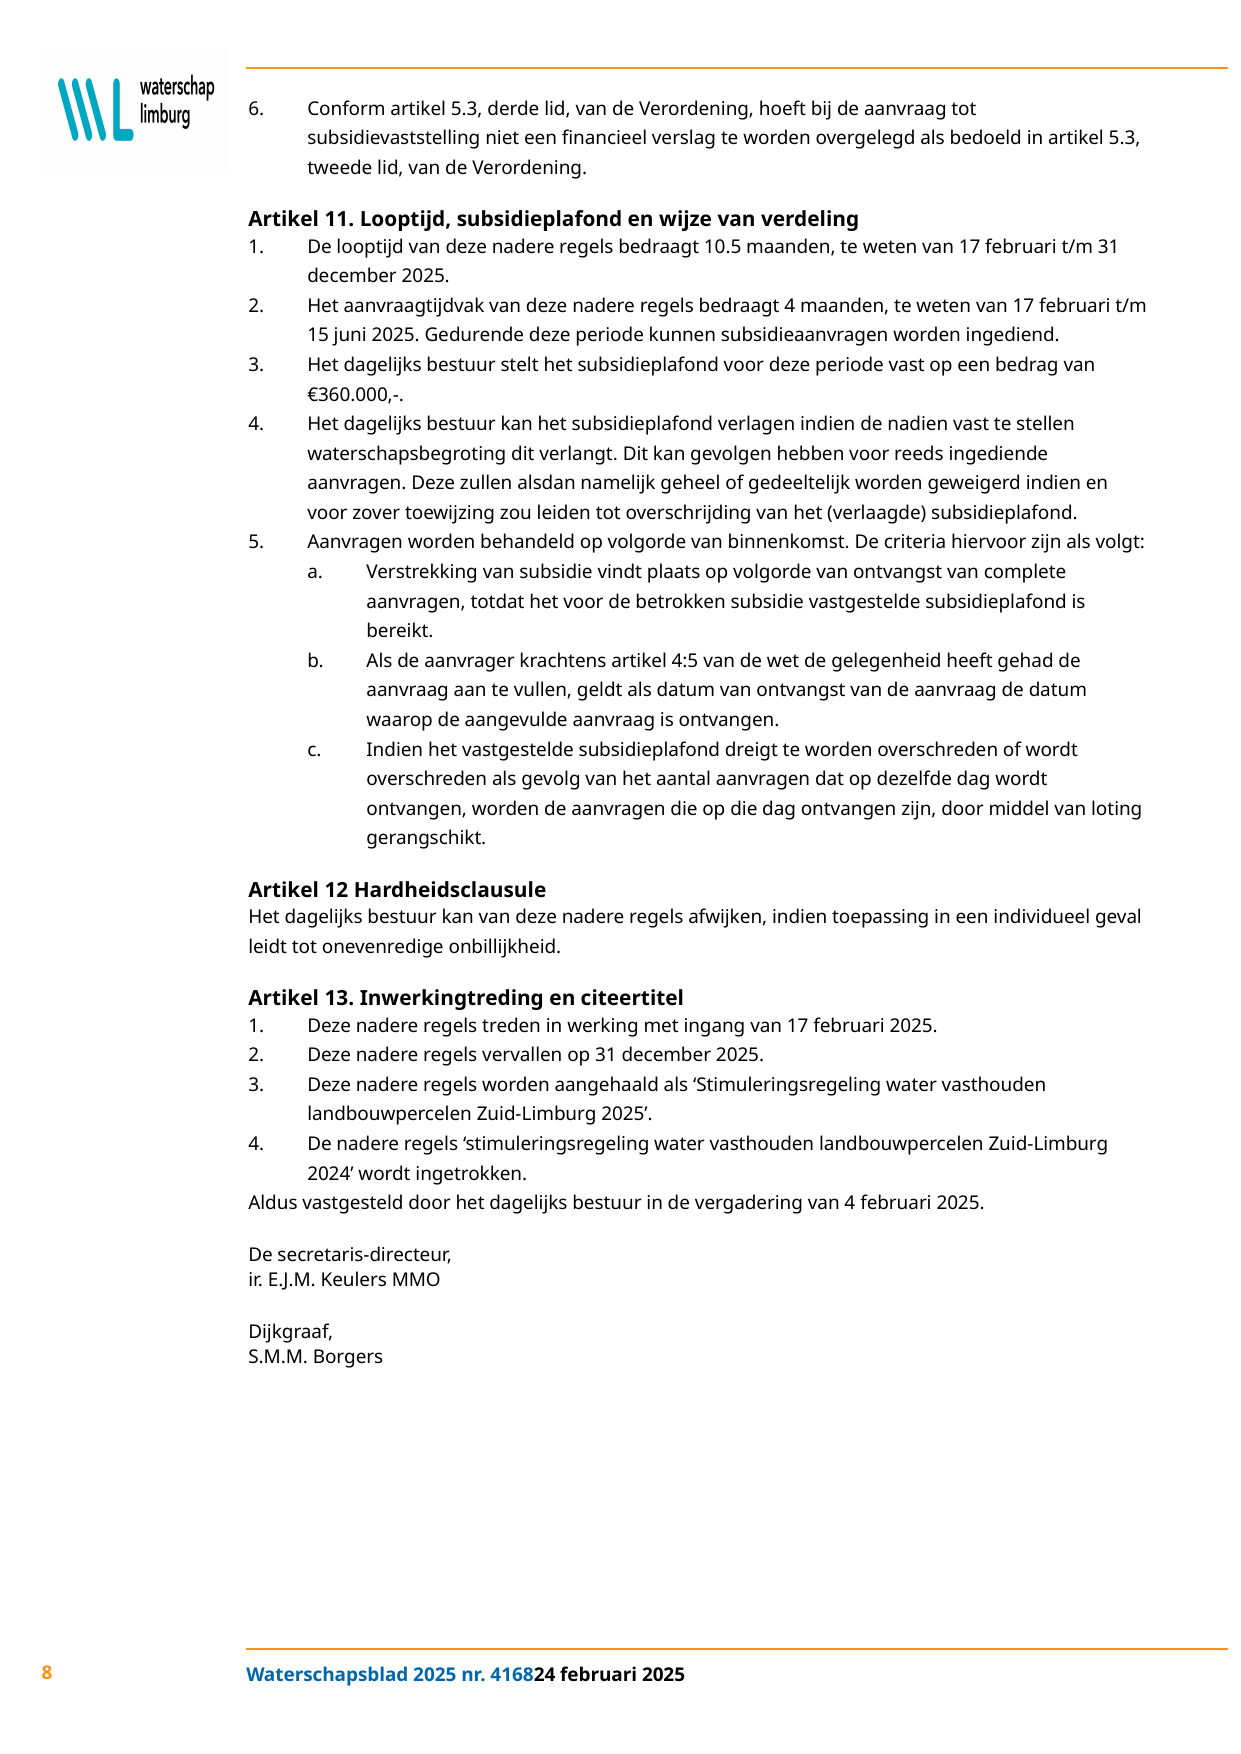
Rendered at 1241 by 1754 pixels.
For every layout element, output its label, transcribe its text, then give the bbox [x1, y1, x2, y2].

picture [41, 47, 231, 172]
list Het dagelijks bestuur stelt het subsidieplafond voor deze periode vast op een bedrag van €360.000,-. [248, 351, 1152, 406]
list De looptijd van deze nadere regels bedraagt 10.5 maanden, te weten van 17 februari t/m 31 december 2025. [248, 233, 1152, 288]
text Dijkgraaf, [248, 1318, 1152, 1344]
text Het dagelijks bestuur kan van deze nadere regels afwijken, indien toepassing in een individueel geval leidt tot onevenredige onbillijkheid. [248, 903, 1152, 959]
list Het dagelijks bestuur kan het subsidieplafond verlagen indien de nadien vast te stellen waterschapsbegroting dit verlangt. Dit kan gevolgen hebben voor reeds ingediende aanvragen. Deze zullen alsdan namelijk geheel of gedeeltelijk worden geweigerd indien en voor zover toewijzing zou leiden tot overschrijding van het (verlaagde) subsidieplafond. [248, 410, 1152, 525]
list Conform artikel 5.3, derde lid, van de Verordening, hoeft bij de aanvraag tot subsidievaststelling niet een financieel verslag te worden overgelegd als bedoeld in artikel 5.3, tweede lid, van de Verordening. [248, 95, 1152, 180]
list Indien het vastgestelde subsidieplafond dreigt te worden overschreden of wordt overschreden als gevolg van het aantal aanvragen dat op dezelfde dag wordt ontvangen, worden de aanvragen die op die dag ontvangen zijn, door middel van loting gerangschikt. [307, 736, 1152, 850]
list Als de aanvrager krachtens artikel 4:5 van de wet de gelegenheid heeft gehad de aanvraag aan te vullen, geldt als datum van ontvangst van de aanvraag de datum waarop de aangevulde aanvraag is ontvangen. [307, 647, 1152, 732]
text Aldus vastgesteld door het dagelijks bestuur in de vergadering van 4 februari 2025. [248, 1189, 1152, 1215]
text Artikel 13. Inwerkingtreding en citeertitel [248, 983, 1152, 1012]
list Deze nadere regels treden in werking met ingang van 17 februari 2025. [248, 1012, 1152, 1037]
text S.M.M. Borgers [248, 1344, 1152, 1369]
list Aanvragen worden behandeld op volgorde van binnenkomst. De criteria hiervoor zijn als volgt: [248, 529, 1152, 554]
text De secretaris-directeur, [248, 1241, 1152, 1266]
list Deze nadere regels vervallen op 31 december 2025. [248, 1041, 1152, 1067]
text Artikel 11. Looptijd, subsidieplafond en wijze van verdeling [248, 204, 1152, 233]
text Artikel 12 Hardheidsclausule [248, 875, 1152, 903]
list De nadere regels ‘stimuleringsregeling water vasthouden landbouwpercelen Zuid-Limburg 2024’ wordt ingetrokken. [248, 1130, 1152, 1185]
list Verstrekking van subsidie vindt plaats op volgorde van ontvangst van complete aanvragen, totdat het voor de betrokken subsidie vastgestelde subsidieplafond is bereikt. [307, 558, 1152, 643]
list Deze nadere regels worden aangehaald als ‘Stimuleringsregeling water vasthouden landbouwpercelen Zuid-Limburg 2025’. [248, 1071, 1152, 1126]
text ir. E.J.M. Keulers MMO [248, 1266, 1152, 1292]
list Het aanvraagtijdvak van deze nadere regels bedraagt 4 maanden, te weten van 17 februari t/m 15 juni 2025. Gedurende deze periode kunnen subsidieaanvragen worden ingediend. [248, 292, 1152, 347]
